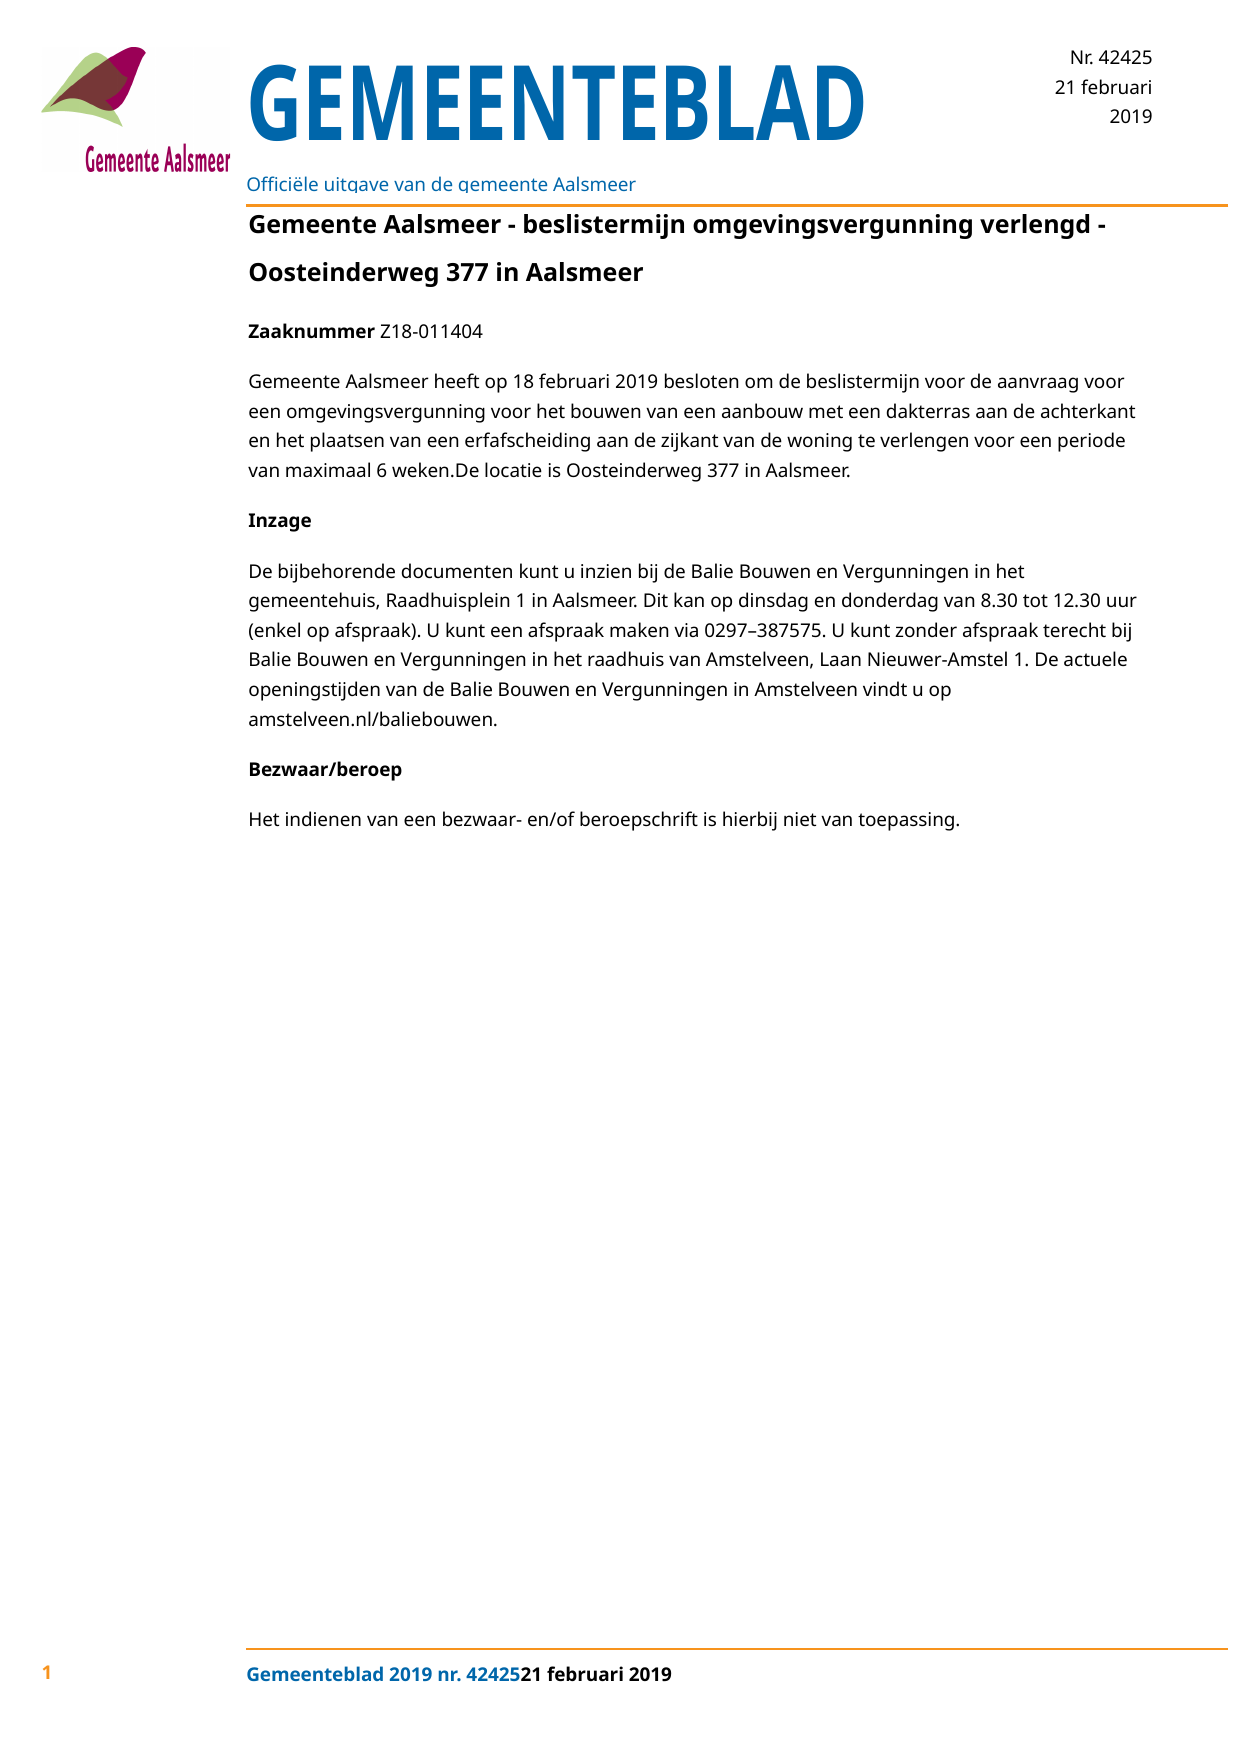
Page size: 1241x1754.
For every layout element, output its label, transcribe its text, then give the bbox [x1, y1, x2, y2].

text Het indienen van een bezwaar- en/of beroepschrift is hierbij niet van toepassing. [248, 807, 1152, 832]
picture [41, 47, 231, 172]
text Zaaknummer Z18-011404 [248, 318, 1152, 344]
text Gemeente Aalsmeer - beslistermijn omgevingsvergunning verlengd - Oosteinderweg 377 in Aalsmeer [248, 207, 1152, 288]
text Bezwaar/beroep [248, 756, 1152, 782]
text Inzage [248, 507, 1152, 533]
text Gemeente Aalsmeer heeft op 18 februari 2019 besloten om de beslistermijn voor de aanvraag voor een omgevingsvergunning voor het bouwen van een aanbouw met een dakterras aan de achterkant en het plaatsen van een erfafscheiding aan de zijkant van de woning te verlengen voor een periode van maximaal 6 weken.De locatie is Oosteinderweg 377 in Aalsmeer. [248, 368, 1152, 483]
text De bijbehorende documenten kunt u inzien bij de Balie Bouwen en Vergunningen in het gemeentehuis, Raadhuisplein 1 in Aalsmeer. Dit kan op dinsdag en donderdag van 8.30 tot 12.30 uur (enkel op afspraak). U kunt een afspraak maken via 0297–387575. U kunt zonder afspraak terecht bij Balie Bouwen en Vergunningen in het raadhuis van Amstelveen, Laan Nieuwer-Amstel 1. De actuele openingstijden van de Balie Bouwen en Vergunningen in Amstelveen vindt u op amstelveen.nl/baliebouwen. [248, 558, 1152, 732]
